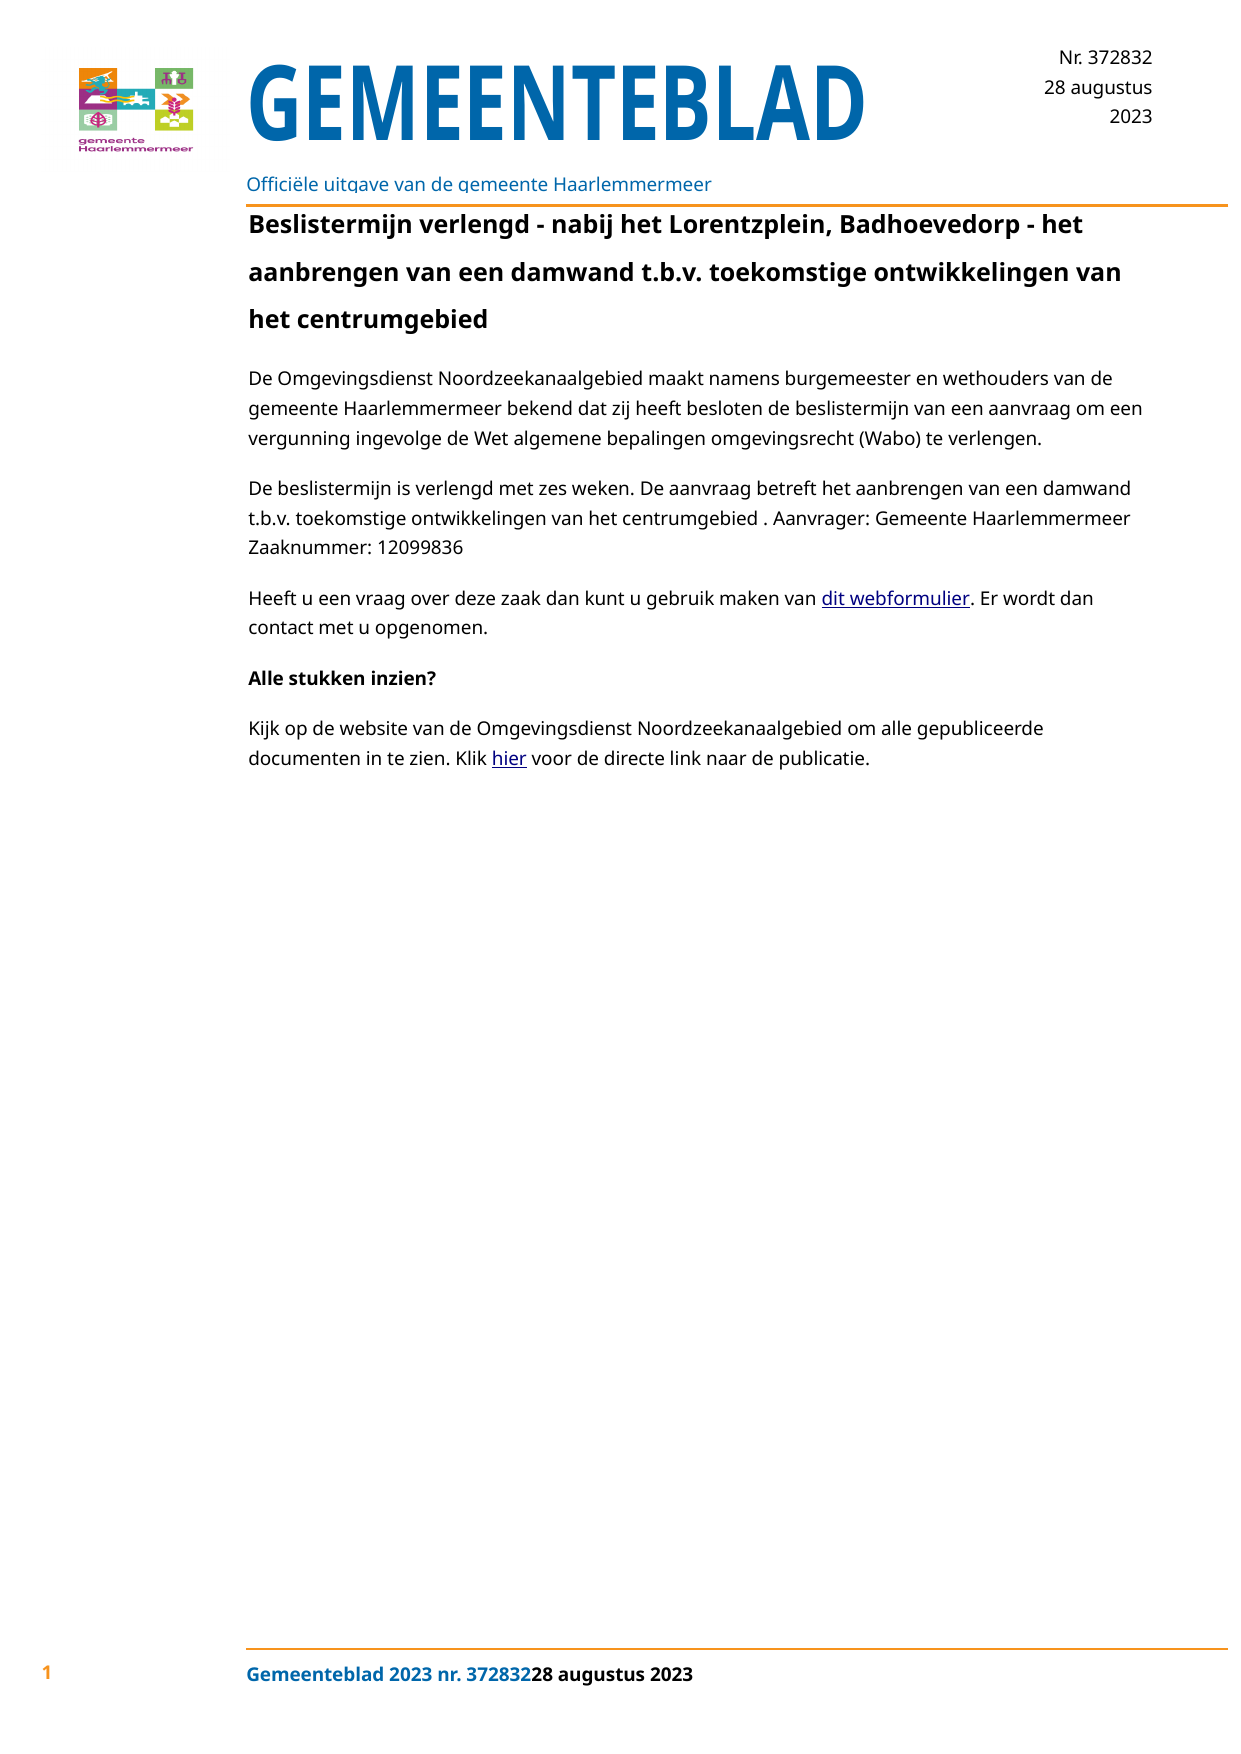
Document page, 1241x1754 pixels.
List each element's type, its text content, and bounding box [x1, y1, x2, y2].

text De Omgevingsdienst Noordzeekanaalgebied maakt namens burgemeester en wethouders van de gemeente Haarlemmermeer bekend dat zij heeft besloten de beslistermijn van een aanvraag om een vergunning ingevolge de Wet algemene bepalingen omgevingsrecht (Wabo) te verlengen. [248, 366, 1152, 450]
text De beslistermijn is verlengd met zes weken. De aanvraag betreft het aanbrengen van een damwand t.b.v. toekomstige ontwikkelingen van het centrumgebied . Aanvrager: Gemeente Haarlemmermeer Zaaknummer: 12099836 [248, 475, 1152, 560]
picture [41, 47, 231, 172]
text Beslistermijn verlengd - nabij het Lorentzplein, Badhoevedorp - het aanbrengen van een damwand t.b.v. toekomstige ontwikkelingen van het centrumgebied [248, 207, 1152, 336]
text Heeft u een vraag over deze zaak dan kunt u gebruik maken van dit webformulier. Er wordt dan contact met u opgenomen. [248, 585, 1152, 640]
text Alle stukken inzien? [248, 665, 1152, 690]
text Kijk op de website van de Omgevingsdienst Noordzeekanaalgebied om alle gepubliceerde documenten in te zien. Klik hier voor de directe link naar de publicatie. [248, 715, 1152, 770]
